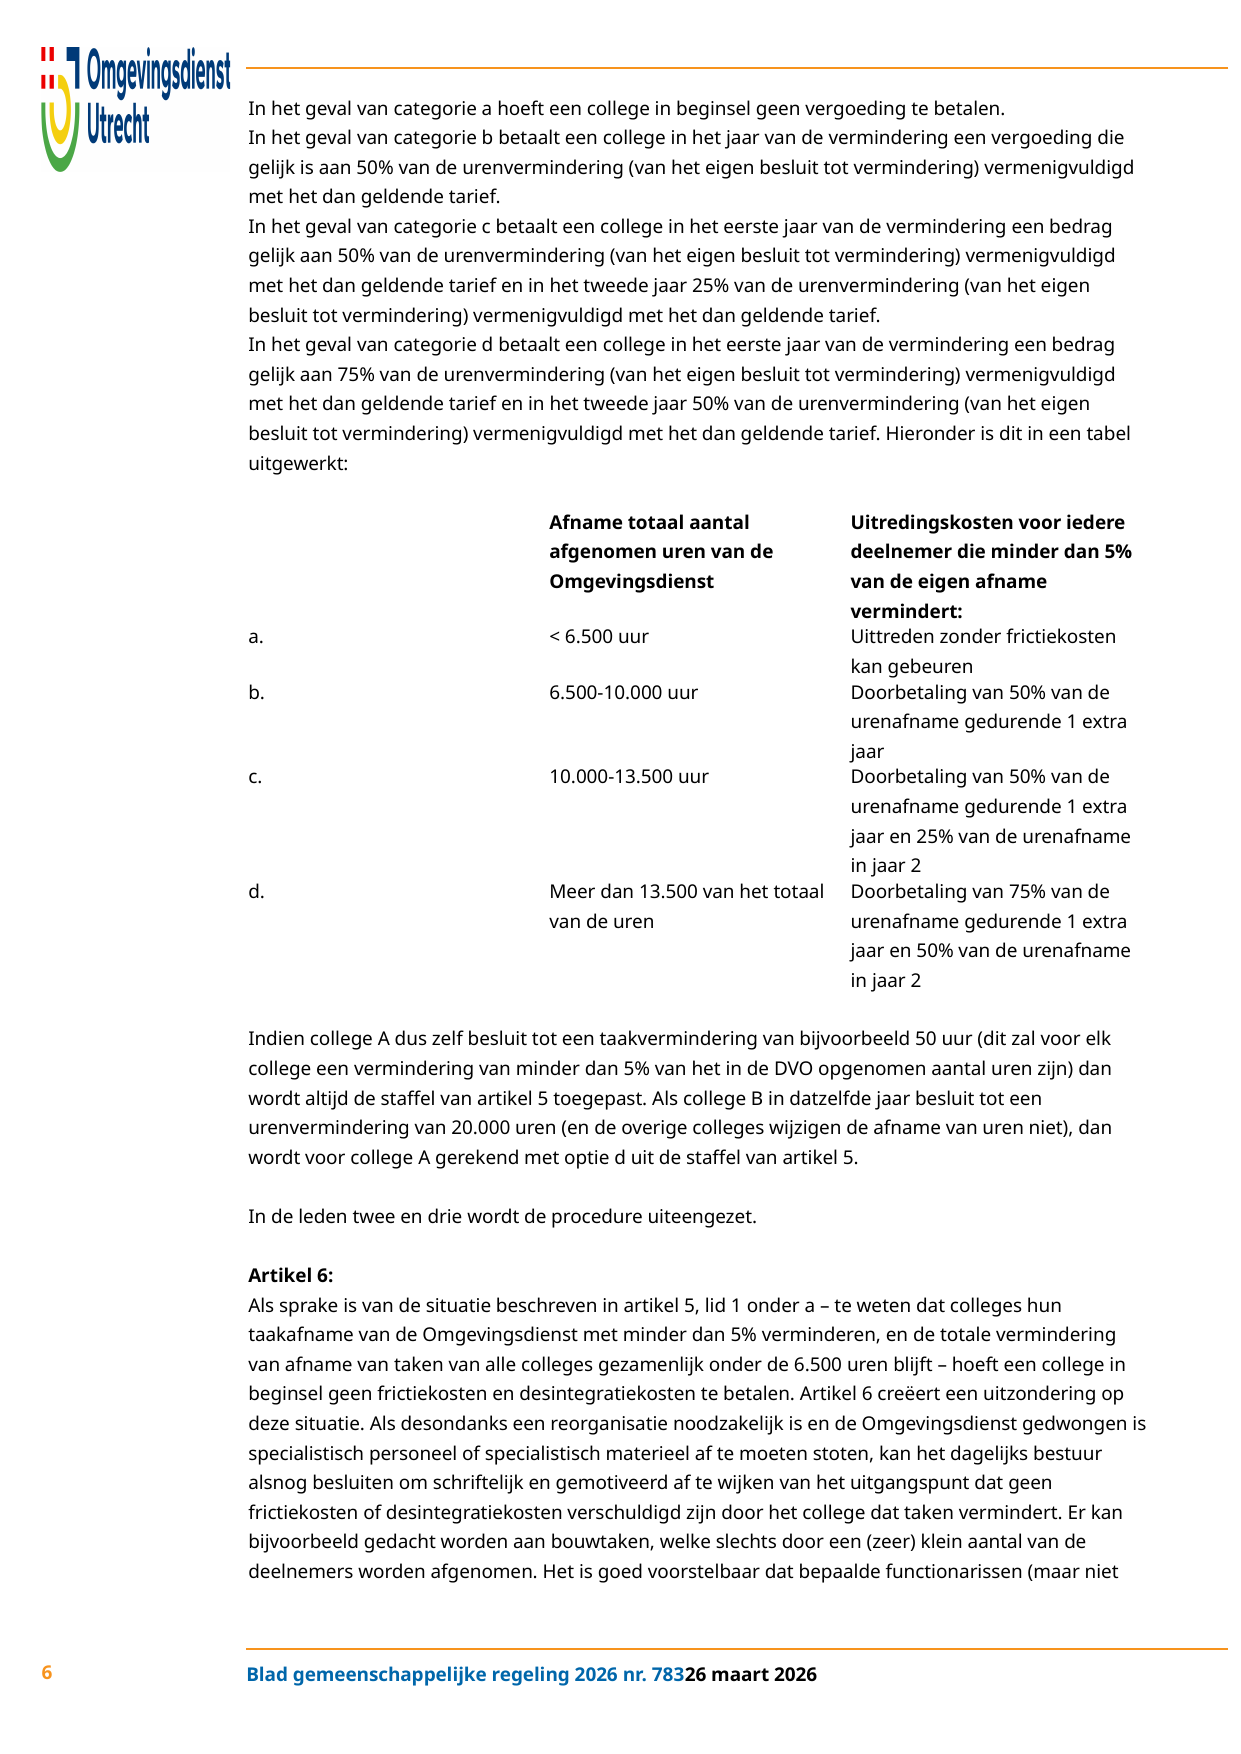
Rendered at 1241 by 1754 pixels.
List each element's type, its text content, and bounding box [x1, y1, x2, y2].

text Als sprake is van de situatie beschreven in artikel 5, lid 1 onder a – te weten dat colleges hun taakafname van de Omgevingsdienst met minder dan 5% verminderen, en de totale vermindering van afname van taken van alle colleges gezamenlijk onder de 6.500 uren blijft – hoeft een college in beginsel geen frictiekosten en desintegratiekosten te betalen. Artikel 6 creëert een uitzondering op deze situatie. Als desondanks een reorganisatie noodzakelijk is en de Omgevingsdienst gedwongen is specialistisch personeel of specialistisch materieel af te moeten stoten, kan het dagelijks bestuur alsnog besluiten om schriftelijk en gemotiveerd af te wijken van het uitgangspunt dat geen frictiekosten of desintegratiekosten verschuldigd zijn door het college dat taken vermindert. Er kan bijvoorbeeld gedacht worden aan bouwtaken, welke slechts door een (zeer) klein aantal van de deelnemers worden afgenomen. Het is goed voorstelbaar dat bepaalde functionarissen (maar niet [248, 1292, 1152, 1584]
table_cell c. [248, 764, 549, 878]
table_cell Doorbetaling van 50% van de urenafname gedurende 1 extra jaar en 25% van de urenafname in jaar 2 [850, 764, 1152, 878]
table_cell d. [248, 878, 549, 993]
table_header Afname totaal aantal afgenomen uren van de Omgevingsdienst [549, 509, 850, 623]
table_cell Meer dan 13.500 van het totaal van de uren [549, 878, 850, 993]
table_cell < 6.500 uur [549, 624, 850, 679]
table_header [248, 509, 549, 623]
table_cell Doorbetaling van 50% van de urenafname gedurende 1 extra jaar [850, 679, 1152, 764]
text In het geval van categorie a hoeft een college in beginsel geen vergoeding te betalen. [248, 95, 1152, 121]
text In het geval van categorie b betaalt een college in het jaar van de vermindering een vergoeding die gelijk is aan 50% van de urenvermindering (van het eigen besluit tot vermindering) vermenigvuldigd met het dan geldende tarief. [248, 124, 1152, 209]
table_cell 10.000-13.500 uur [549, 764, 850, 878]
text In het geval van categorie d betaalt een college in het eerste jaar van de vermindering een bedrag gelijk aan 75% van de urenvermindering (van het eigen besluit tot vermindering) vermenigvuldigd met het dan geldende tarief en in het tweede jaar 50% van de urenvermindering (van het eigen besluit tot vermindering) vermenigvuldigd met het dan geldende tarief. Hieronder is dit in een tabel uitgewerkt: [248, 331, 1152, 476]
table_cell Uittreden zonder frictiekosten kan gebeuren [850, 624, 1152, 679]
picture [41, 47, 231, 172]
table_cell b. [248, 679, 549, 764]
table_cell 6.500-10.000 uur [549, 679, 850, 764]
text Artikel 6: [248, 1262, 1152, 1288]
table_header Uitredingskosten voor iedere deelnemer die minder dan 5% van de eigen afname vermindert: [850, 509, 1152, 623]
table_cell Doorbetaling van 75% van de urenafname gedurende 1 extra jaar en 50% van de urenafname in jaar 2 [850, 878, 1152, 993]
text In het geval van categorie c betaalt een college in het eerste jaar van de vermindering een bedrag gelijk aan 50% van de urenvermindering (van het eigen besluit tot vermindering) vermenigvuldigd met het dan geldende tarief en in het tweede jaar 25% van de urenvermindering (van het eigen besluit tot vermindering) vermenigvuldigd met het dan geldende tarief. [248, 213, 1152, 328]
table_cell a. [248, 624, 549, 679]
text Indien college A dus zelf besluit tot een taakvermindering van bijvoorbeeld 50 uur (dit zal voor elk college een vermindering van minder dan 5% van het in de DVO opgenomen aantal uren zijn) dan wordt altijd de staffel van artikel 5 toegepast. Als college B in datzelfde jaar besluit tot een urenvermindering van 20.000 uren (en de overige colleges wijzigen de afname van uren niet), dan wordt voor college A gerekend met optie d uit de staffel van artikel 5. [248, 1026, 1152, 1169]
text In de leden twee en drie wordt de procedure uiteengezet. [248, 1203, 1152, 1229]
